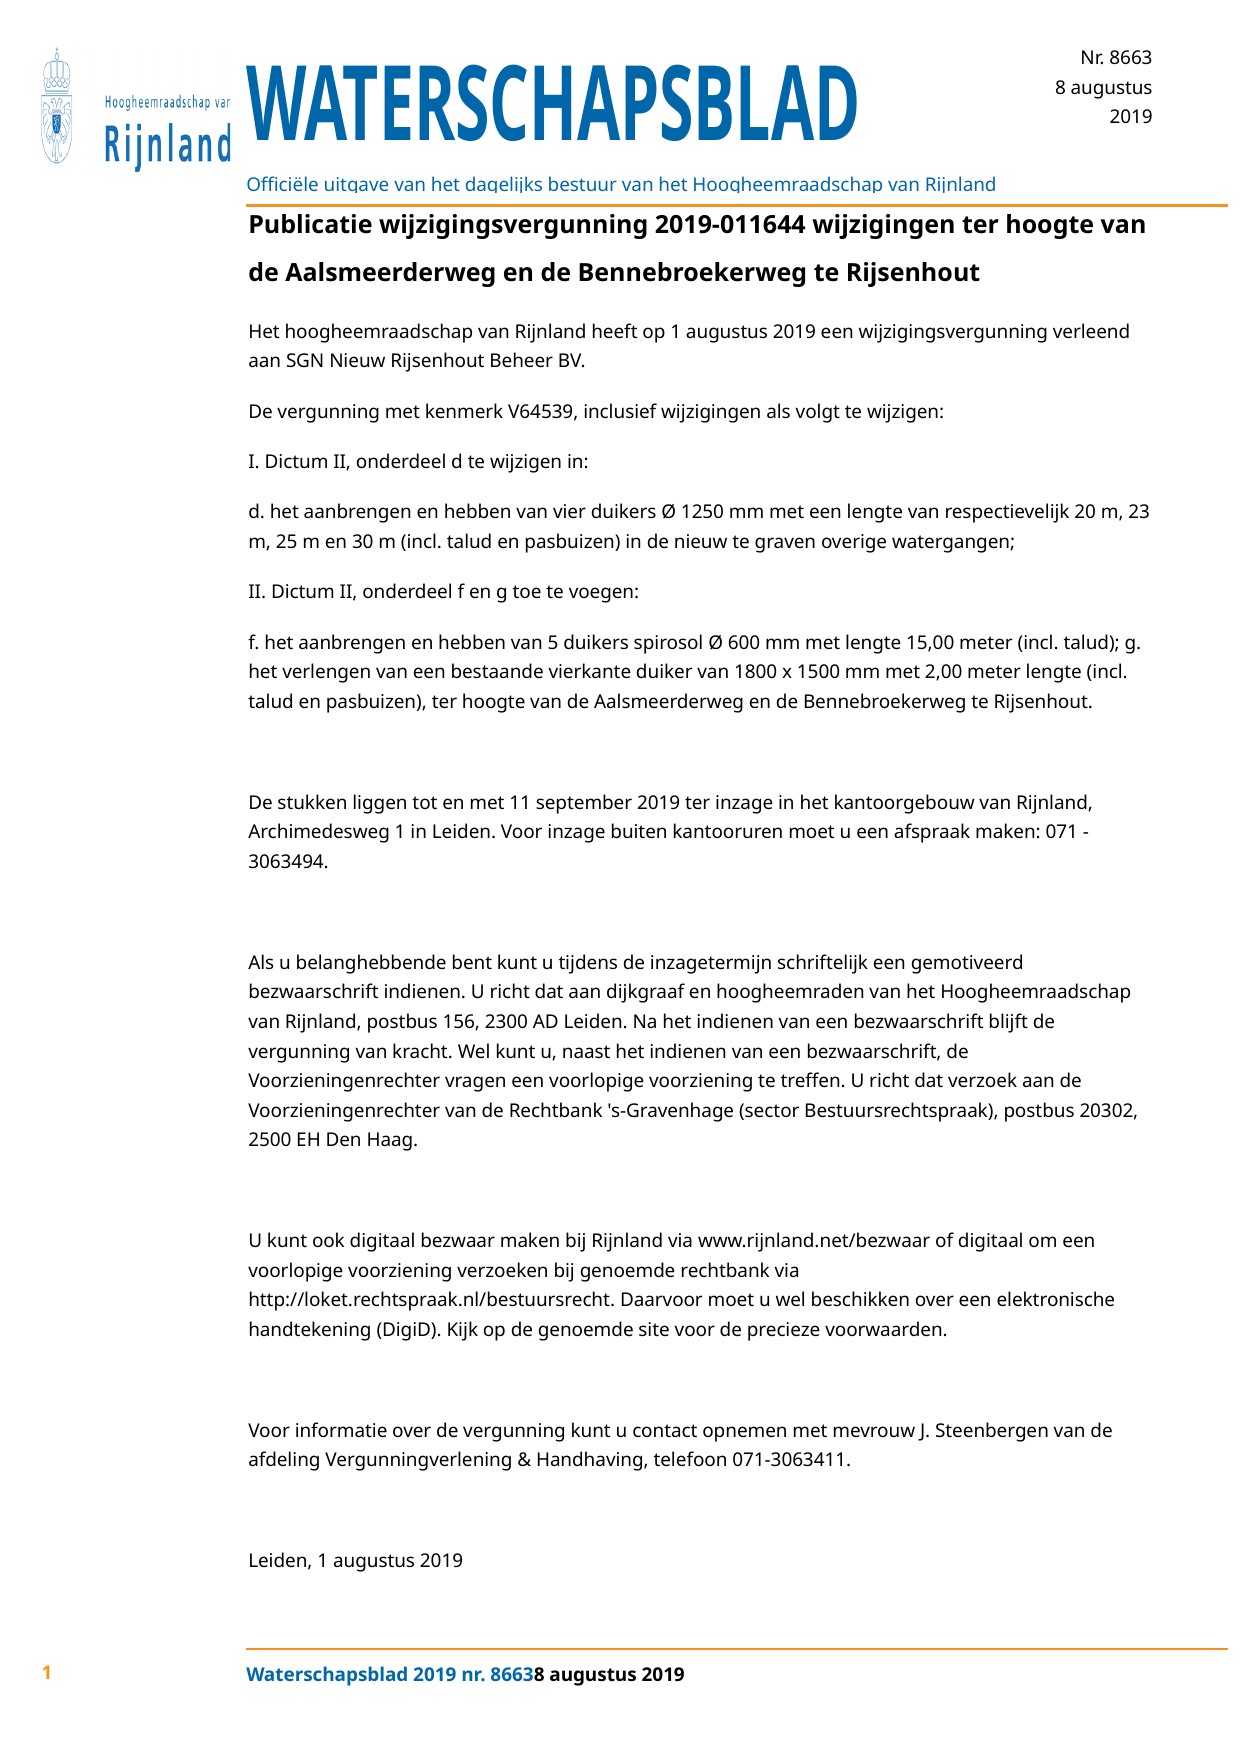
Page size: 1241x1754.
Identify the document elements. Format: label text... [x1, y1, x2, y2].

text II. Dictum II, onderdeel f en g toe te voegen: [248, 579, 1152, 604]
text f. het aanbrengen en hebben van 5 duikers spirosol Ø 600 mm met lengte 15,00 meter (incl. talud); g. het verlengen van een bestaande vierkante duiker van 1800 x 1500 mm met 2,00 meter lengte (incl. talud en pasbuizen), ter hoogte van de Aalsmeerderweg en de Bennebroekerweg te Rijsenhout. [248, 629, 1152, 714]
picture [41, 47, 231, 172]
text De stukken liggen tot en met 11 september 2019 ter inzage in het kantoorgebouw van Rijnland, Archimedesweg 1 in Leiden. Voor inzage buiten kantooruren moet u een afspraak maken: 071 - 3063494. [248, 789, 1152, 874]
text Als u belanghebbende bent kunt u tijdens de inzagetermijn schriftelijk een gemotiveerd bezwaarschrift indienen. U richt dat aan dijkgraaf en hoogheemraden van het Hoogheemraadschap van Rijnland, postbus 156, 2300 AD Leiden. Na het indienen van een bezwaarschrift blijft de vergunning van kracht. Wel kunt u, naast het indienen van een bezwaarschrift, de Voorzieningenrechter vragen een voorlopige voorziening te treffen. U richt dat verzoek aan de Voorzieningenrechter van de Rechtbank 's-Gravenhage (sector Bestuursrechtspraak), postbus 20302, 2500 EH Den Haag. [248, 949, 1152, 1152]
text d. het aanbrengen en hebben van vier duikers Ø 1250 mm met een lengte van respectievelijk 20 m, 23 m, 25 m en 30 m (incl. talud en pasbuizen) in de nieuw te graven overige watergangen; [248, 499, 1152, 554]
text Het hoogheemraadschap van Rijnland heeft op 1 augustus 2019 een wijzigingsvergunning verleend aan SGN Nieuw Rijsenhout Beheer BV. [248, 318, 1152, 373]
text Leiden, 1 augustus 2019 [248, 1547, 1152, 1573]
text U kunt ook digitaal bezwaar maken bij Rijnland via www.rijnland.net/bezwaar of digitaal om een voorlopige voorziening verzoeken bij genoemde rechtbank via http://loket.rechtspraak.nl/bestuursrecht. Daarvoor moet u wel beschikken over een elektronische handtekening (DigiD). Kijk op de genoemde site voor de precieze voorwaarden. [248, 1227, 1152, 1342]
text Voor informatie over de vergunning kunt u contact opnemen met mevrouw J. Steenbergen van de afdeling Vergunningverlening & Handhaving, telefoon 071-3063411. [248, 1417, 1152, 1472]
text De vergunning met kenmerk V64539, inclusief wijzigingen als volgt te wijzigen: [248, 398, 1152, 424]
text Publicatie wijzigingsvergunning 2019-011644 wijzigingen ter hoogte van de Aalsmeerderweg en de Bennebroekerweg te Rijsenhout [248, 207, 1152, 288]
text I. Dictum II, onderdeel d te wijzigen in: [248, 448, 1152, 474]
